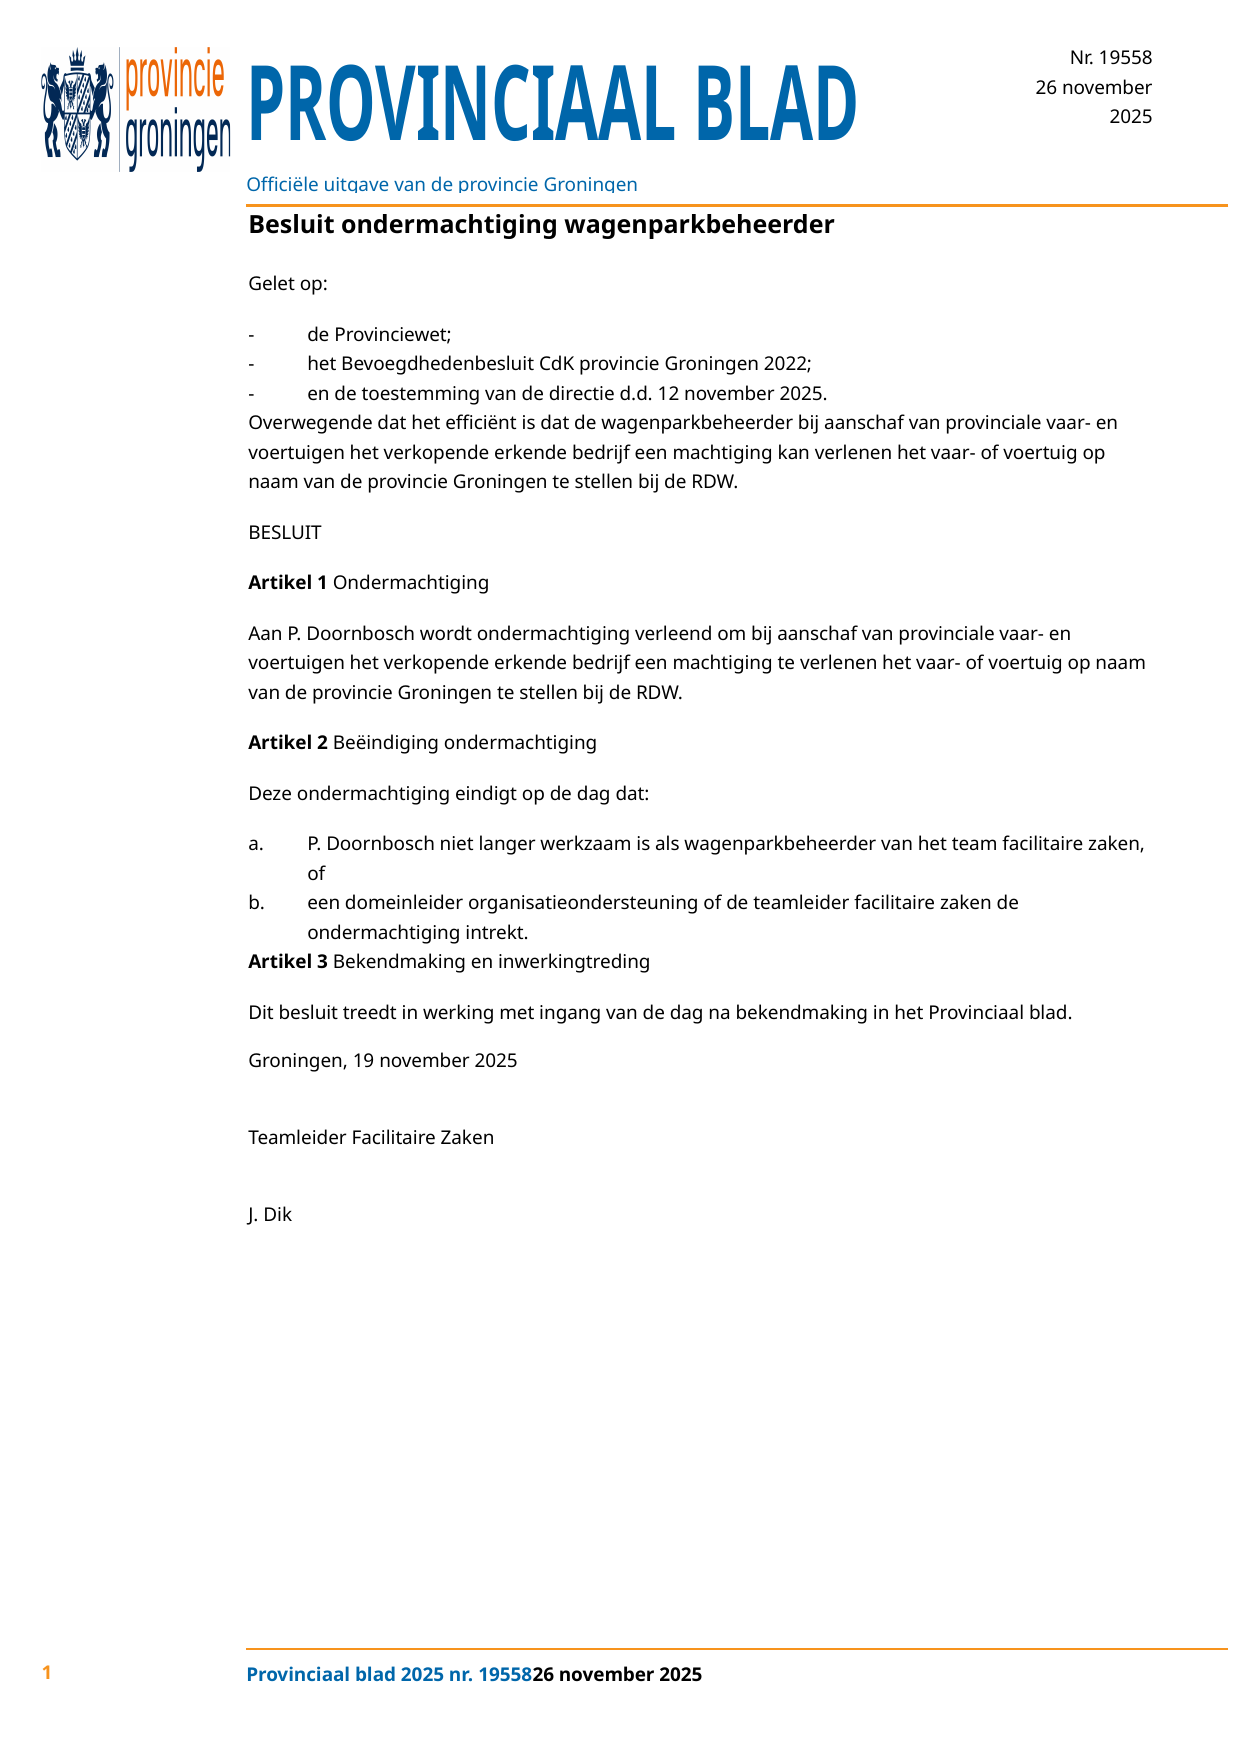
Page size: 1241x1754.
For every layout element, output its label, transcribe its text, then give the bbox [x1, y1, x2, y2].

text Besluit ondermachtiging wagenparkbeheerder [248, 207, 1152, 241]
list de Provinciewet; [248, 321, 1152, 346]
text Artikel 3 Bekendmaking en inwerkingtreding [248, 949, 1152, 974]
text Teamleider Facilitaire Zaken [248, 1124, 1152, 1150]
text Groningen, 19 november 2025 [248, 1047, 1152, 1073]
text Aan P. Doornbosch wordt ondermachtiging verleend om bij aanschaf van provinciale vaar- en voertuigen het verkopende erkende bedrijf een machtiging te verlenen het vaar- of voertuig op naam van de provincie Groningen te stellen bij de RDW. [248, 620, 1152, 705]
picture [41, 47, 231, 172]
text Artikel 2 Beëindiging ondermachtiging [248, 729, 1152, 755]
list P. Doornbosch niet langer werkzaam is als wagenparkbeheerder van het team facilitaire zaken, of [248, 830, 1152, 886]
text Gelet op: [248, 270, 1152, 296]
list het Bevoegdhedenbesluit CdK provincie Groningen 2022; [248, 350, 1152, 376]
text Dit besluit treedt in werking met ingang van de dag na bekendmaking in het Provinciaal blad. [248, 999, 1152, 1025]
list een domeinleider organisatieondersteuning of de teamleider facilitaire zaken de ondermachtiging intrekt. [248, 889, 1152, 945]
text BESLUIT [248, 519, 1152, 545]
list en de toestemming van de directie d.d. 12 november 2025. [248, 380, 1152, 406]
text Deze ondermachtiging eindigt op de dag dat: [248, 780, 1152, 806]
text Artikel 1 Ondermachtiging [248, 569, 1152, 595]
text J. Dik [248, 1201, 1152, 1227]
text Overwegende dat het efficiënt is dat de wagenparkbeheerder bij aanschaf van provinciale vaar- en voertuigen het verkopende erkende bedrijf een machtiging kan verlenen het vaar- of voertuig op naam van de provincie Groningen te stellen bij de RDW. [248, 409, 1152, 494]
